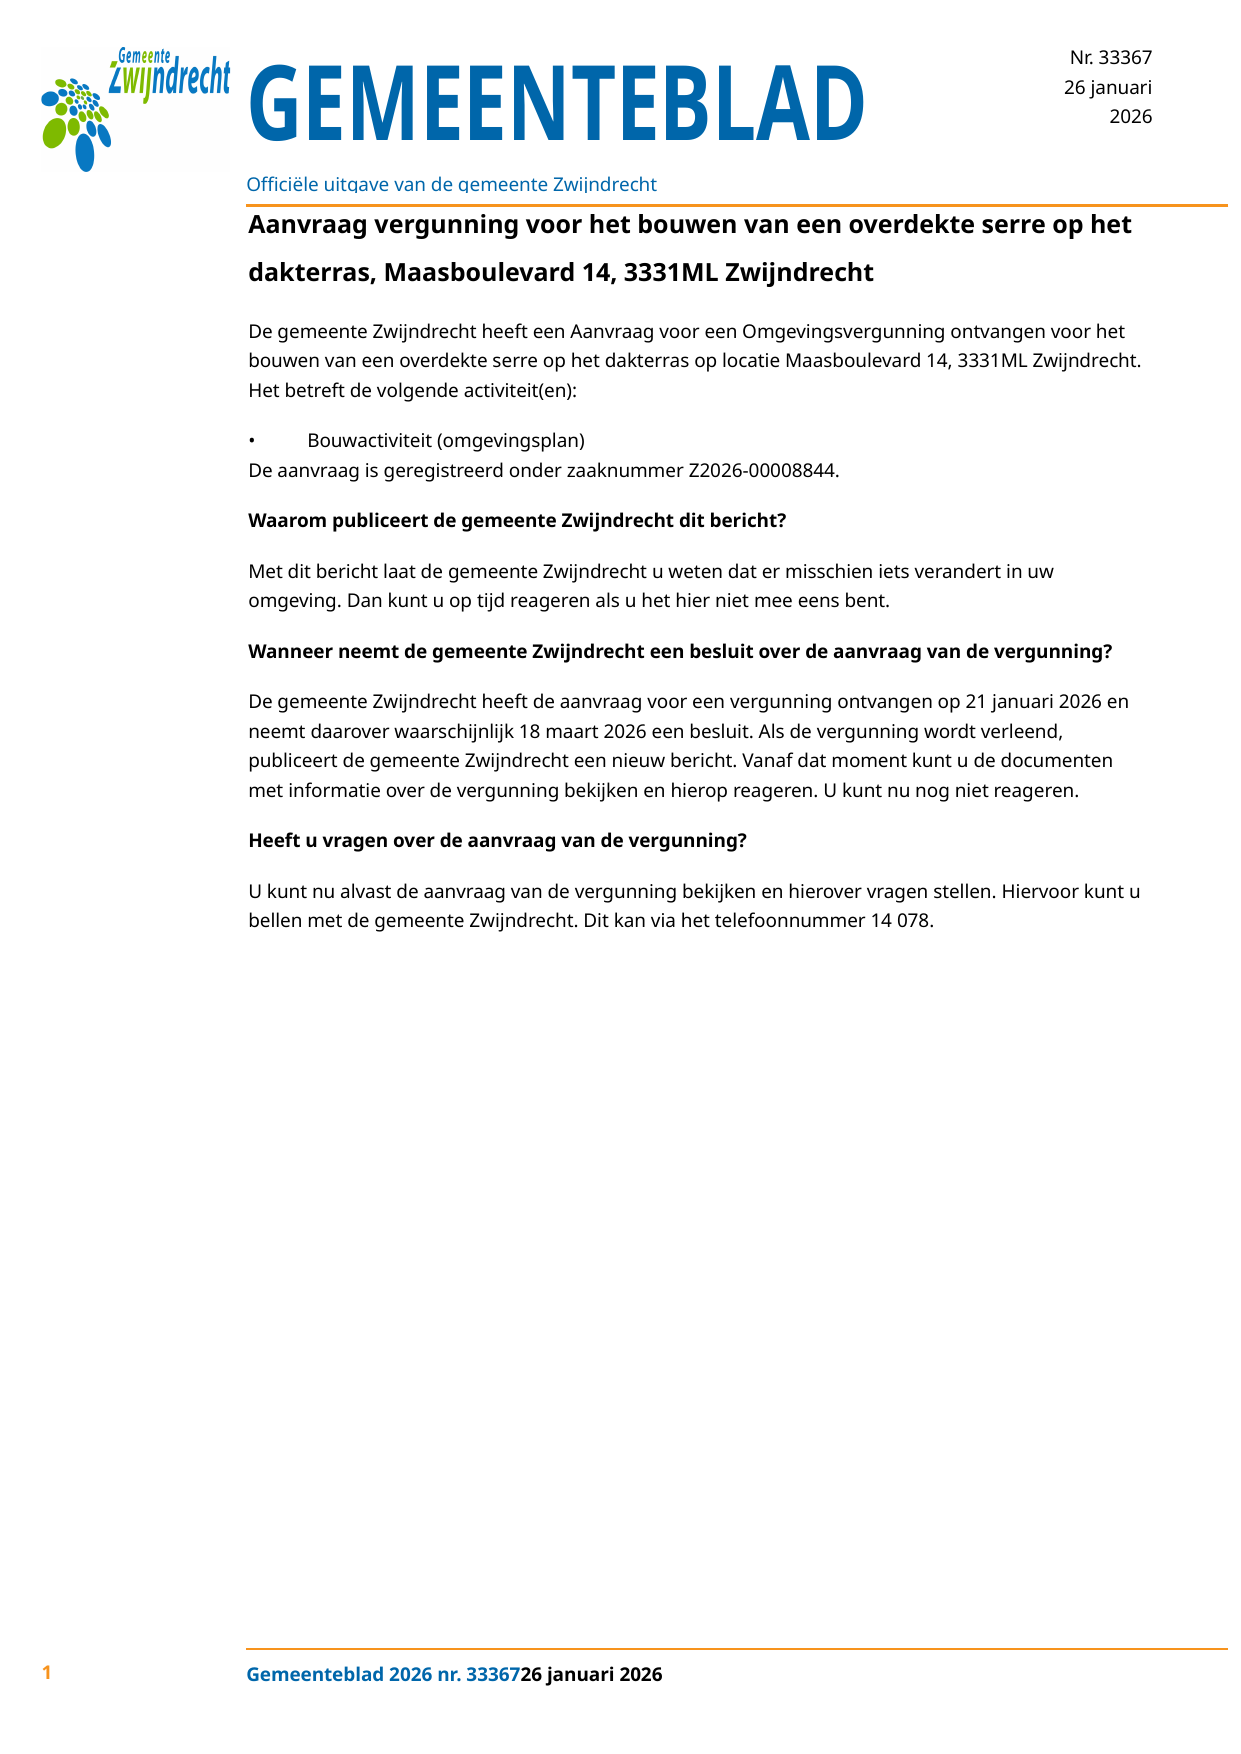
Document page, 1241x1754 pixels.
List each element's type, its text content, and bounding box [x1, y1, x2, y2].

text Heeft u vragen over de aanvraag van de vergunning? [248, 827, 1152, 853]
picture [41, 47, 231, 172]
text Aanvraag vergunning voor het bouwen van een overdekte serre op het dakterras, Maasboulevard 14, 3331ML Zwijndrecht [248, 207, 1152, 288]
text Wanneer neemt de gemeente Zwijndrecht een besluit over de aanvraag van de vergunning? [248, 638, 1152, 664]
text Waarom publiceert de gemeente Zwijndrecht dit bericht? [248, 507, 1152, 533]
list Bouwactiviteit (omgevingsplan) [248, 427, 1152, 453]
text U kunt nu alvast de aanvraag van de vergunning bekijken en hierover vragen stellen. Hiervoor kunt u bellen met de gemeente Zwijndrecht. Dit kan via het telefoonnummer 14 078. [248, 878, 1152, 933]
text De gemeente Zwijndrecht heeft een Aanvraag voor een Omgevingsvergunning ontvangen voor het bouwen van een overdekte serre op het dakterras op locatie Maasboulevard 14, 3331ML Zwijndrecht. Het betreft de volgende activiteit(en): [248, 318, 1152, 403]
text Met dit bericht laat de gemeente Zwijndrecht u weten dat er misschien iets verandert in uw omgeving. Dan kunt u op tijd reageren als u het hier niet mee eens bent. [248, 558, 1152, 613]
text De gemeente Zwijndrecht heeft de aanvraag voor een vergunning ontvangen op 21 januari 2026 en neemt daarover waarschijnlijk 18 maart 2026 een besluit. Als de vergunning wordt verleend, publiceert de gemeente Zwijndrecht een nieuw bericht. Vanaf dat moment kunt u de documenten met informatie over de vergunning bekijken en hierop reageren. U kunt nu nog niet reageren. [248, 688, 1152, 803]
text De aanvraag is geregistreerd onder zaaknummer Z2026-00008844. [248, 457, 1152, 483]
